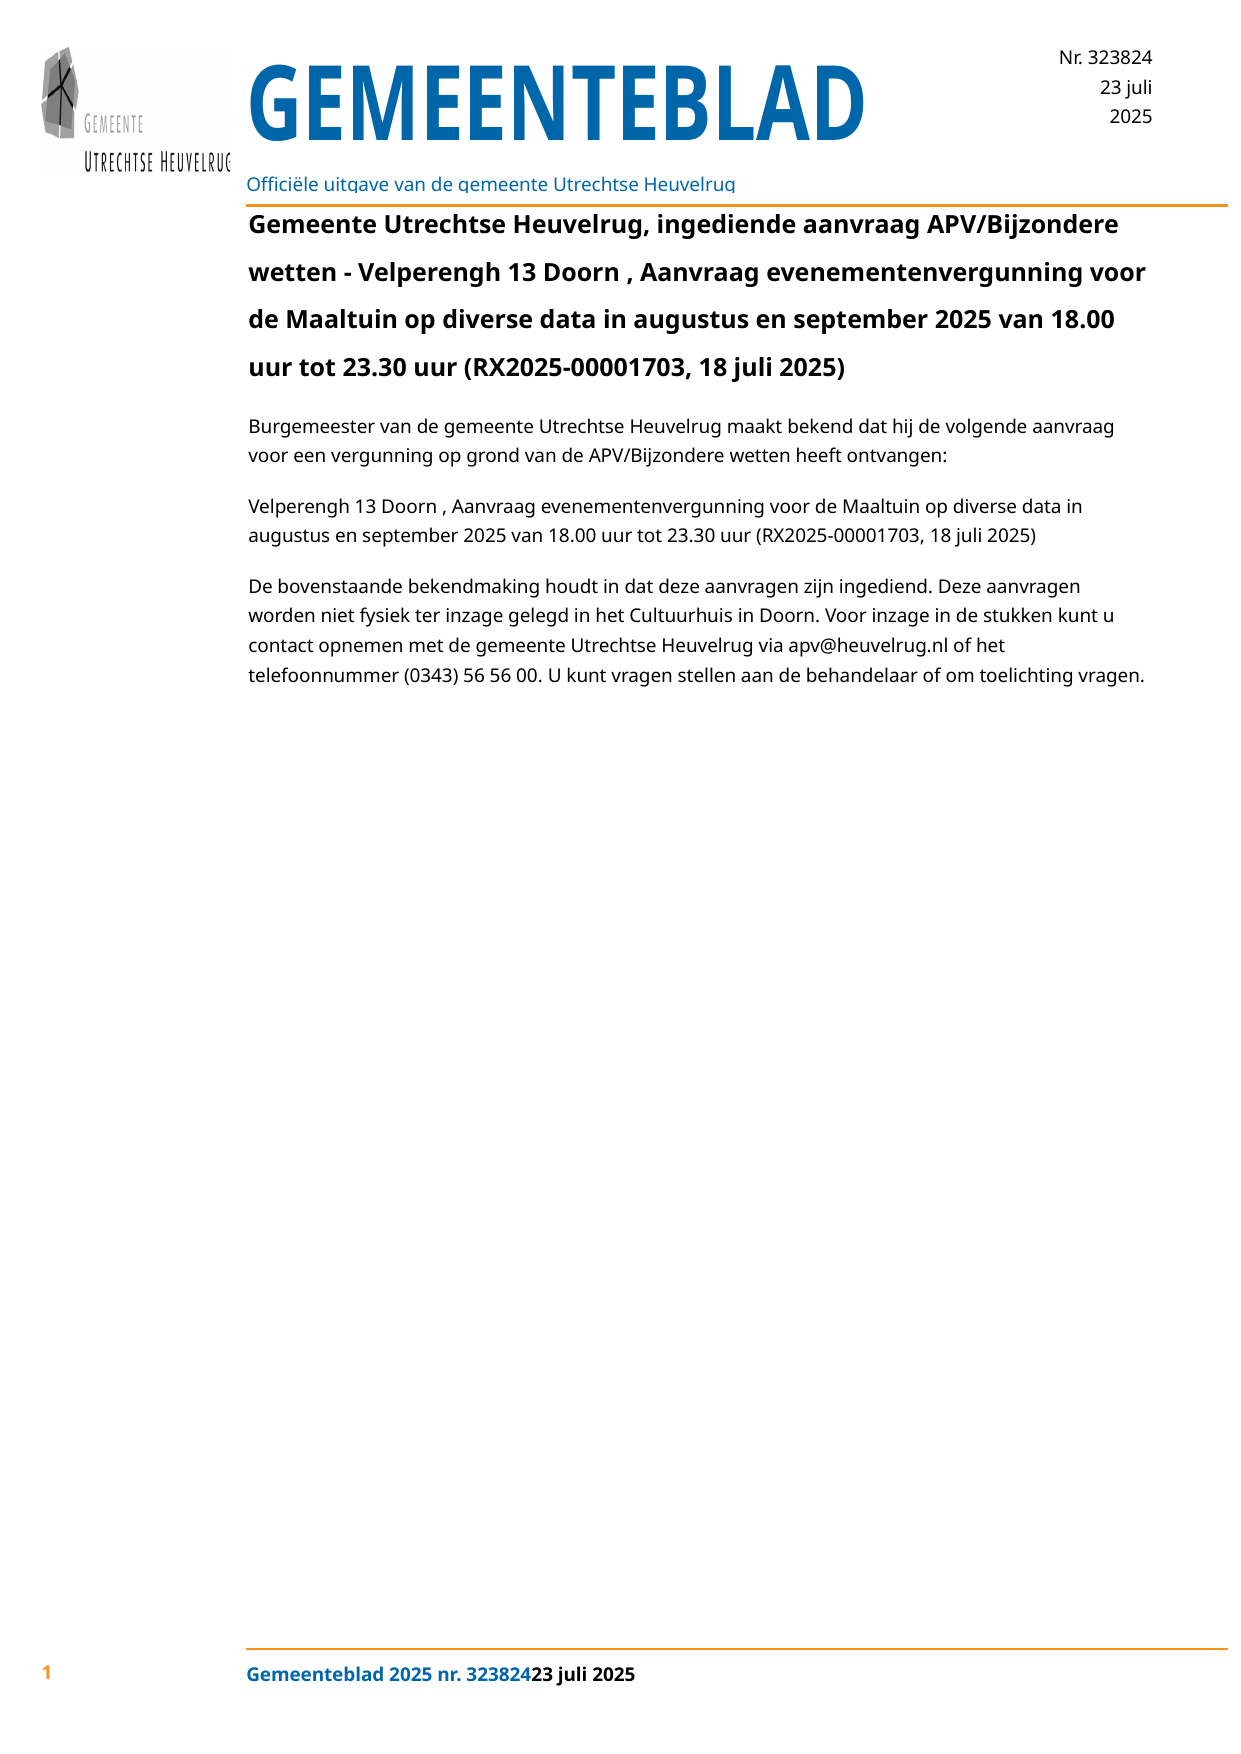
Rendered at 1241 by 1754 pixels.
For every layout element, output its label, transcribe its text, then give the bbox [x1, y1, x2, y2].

text De bovenstaande bekendmaking houdt in dat deze aanvragen zijn ingediend. Deze aanvragen worden niet fysiek ter inzage gelegd in het Cultuurhuis in Doorn. Voor inzage in de stukken kunt u contact opnemen met de gemeente Utrechtse Heuvelrug via apv@heuvelrug.nl of het telefoonnummer (0343) 56 56 00. U kunt vragen stellen aan de behandelaar of om toelichting vragen. [248, 573, 1152, 688]
text Velperengh 13 Doorn , Aanvraag evenementenvergunning voor de Maaltuin op diverse data in augustus en september 2025 van 18.00 uur tot 23.30 uur (RX2025-00001703, 18 juli 2025) [248, 493, 1152, 548]
picture [41, 47, 231, 172]
text Burgemeester van de gemeente Utrechtse Heuvelrug maakt bekend dat hij de volgende aanvraag voor een vergunning op grond van de APV/Bijzondere wetten heeft ontvangen: [248, 413, 1152, 468]
text Gemeente Utrechtse Heuvelrug, ingediende aanvraag APV/Bijzondere wetten - Velperengh 13 Doorn , Aanvraag evenementenvergunning voor de Maaltuin op diverse data in augustus en september 2025 van 18.00 uur tot 23.30 uur (RX2025-00001703, 18 juli 2025) [248, 207, 1152, 384]
